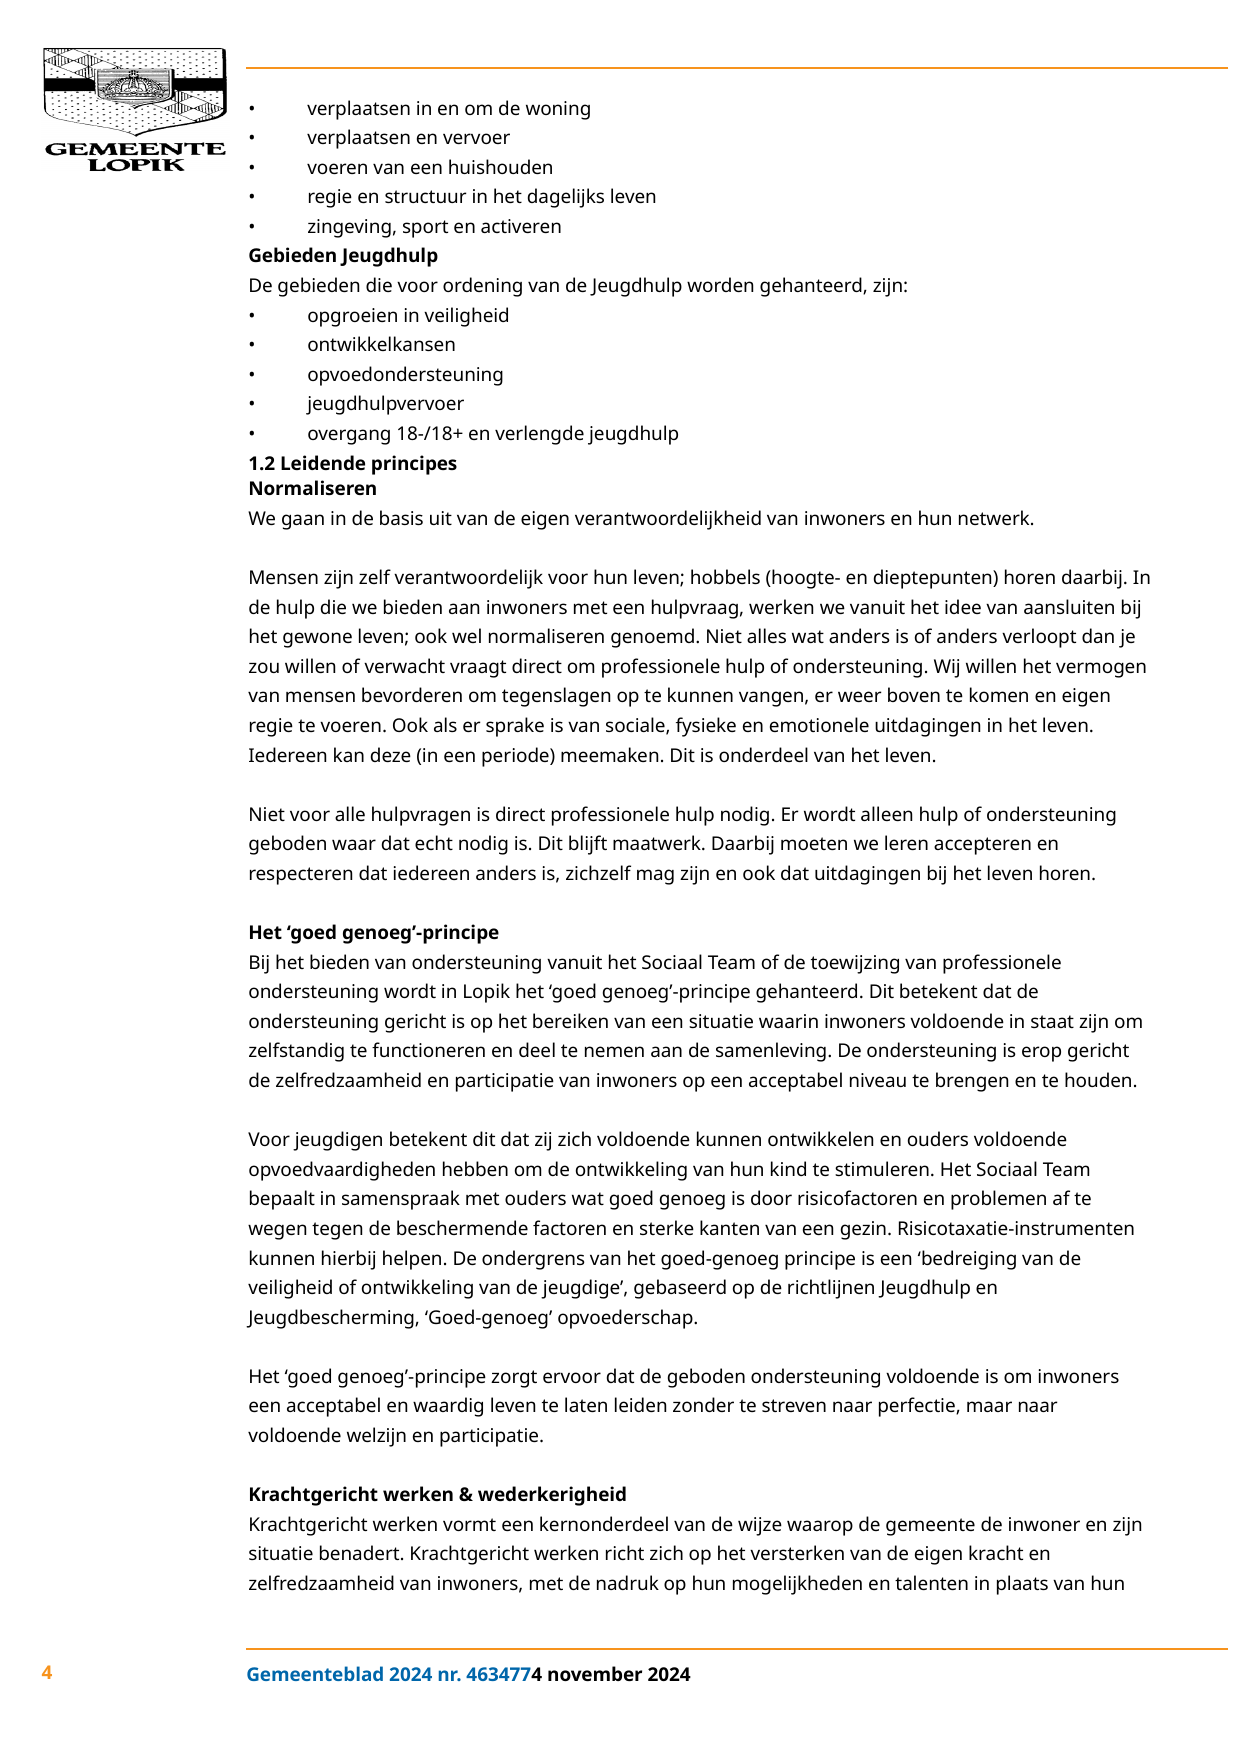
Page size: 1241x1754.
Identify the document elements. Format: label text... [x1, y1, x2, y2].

picture [41, 47, 231, 172]
list verplaatsen in en om de woning [248, 95, 1152, 121]
text Niet voor alle hulpvragen is direct professionele hulp nodig. Er wordt alleen hulp of ondersteuning geboden waar dat echt nodig is. Dit blijft maatwerk. Daarbij moeten we leren accepteren en respecteren dat iedereen anders is, zichzelf mag zijn en ook dat uitdagingen bij het leven horen. [248, 801, 1152, 886]
list opgroeien in veiligheid [248, 302, 1152, 328]
text Bij het bieden van ondersteuning vanuit het Sociaal Team of de toewijzing van professionele ondersteuning wordt in Lopik het ‘goed genoeg’-principe gehanteerd. Dit betekent dat de ondersteuning gericht is op het bereiken van een situatie waarin inwoners voldoende in staat zijn om zelfstandig te functioneren en deel te nemen aan de samenleving. De ondersteuning is erop gericht de zelfredzaamheid en participatie van inwoners op een acceptabel niveau te brengen en te houden. [248, 949, 1152, 1093]
text Het ‘goed genoeg’-principe zorgt ervoor dat de geboden ondersteuning voldoende is om inwoners een acceptabel en waardig leven te laten leiden zonder te streven naar perfectie, maar naar voldoende welzijn en participatie. [248, 1363, 1152, 1448]
list jeugdhulpvervoer [248, 391, 1152, 416]
text 1.2 Leidende principes [248, 450, 1152, 476]
text De gebieden die voor ordening van de Jeugdhulp worden gehanteerd, zijn: [248, 272, 1152, 298]
text Krachtgericht werken & wederkerigheid [248, 1481, 1152, 1507]
list zingeving, sport en activeren [248, 213, 1152, 239]
text Het ‘goed genoeg’-principe [248, 919, 1152, 945]
text We gaan in de basis uit van de eigen verantwoordelijkheid van inwoners en hun netwerk. [248, 505, 1152, 531]
text Gebieden Jeugdhulp [248, 243, 1152, 268]
text Mensen zijn zelf verantwoordelijk voor hun leven; hobbels (hoogte- en dieptepunten) horen daarbij. In de hulp die we bieden aan inwoners met een hulpvraag, werken we vanuit het idee van aansluiten bij het gewone leven; ook wel normaliseren genoemd. Niet alles wat anders is of anders verloopt dan je zou willen of verwacht vraagt direct om professionele hulp of ondersteuning. Wij willen het vermogen van mensen bevorderen om tegenslagen op te kunnen vangen, er weer boven te komen en eigen regie te voeren. Ook als er sprake is van sociale, fysieke en emotionele uitdagingen in het leven. Iedereen kan deze (in een periode) meemaken. Dit is onderdeel van het leven. [248, 564, 1152, 767]
list overgang 18-/18+ en verlengde jeugdhulp [248, 420, 1152, 446]
list regie en structuur in het dagelijks leven [248, 183, 1152, 209]
list voeren van een huishouden [248, 154, 1152, 180]
text Normaliseren [248, 476, 1152, 501]
text Voor jeugdigen betekent dit dat zij zich voldoende kunnen ontwikkelen en ouders voldoende opvoedvaardigheden hebben om de ontwikkeling van hun kind te stimuleren. Het Sociaal Team bepaalt in samenspraak met ouders wat goed genoeg is door risicofactoren en problemen af te wegen tegen de beschermende factoren en sterke kanten van een gezin. Risicotaxatie-instrumenten kunnen hierbij helpen. De ondergrens van het goed-genoeg principe is een ‘bedreiging van de veiligheid of ontwikkeling van de jeugdige’, gebaseerd op de richtlijnen Jeugdhulp en Jeugdbescherming, ‘Goed-genoeg’ opvoederschap. [248, 1126, 1152, 1329]
text Krachtgericht werken vormt een kernonderdeel van de wijze waarop de gemeente de inwoner en zijn situatie benadert. Krachtgericht werken richt zich op het versterken van de eigen kracht en zelfredzaamheid van inwoners, met de nadruk op hun mogelijkheden en talenten in plaats van hun [248, 1511, 1152, 1596]
list opvoedondersteuning [248, 361, 1152, 387]
list ontwikkelkansen [248, 331, 1152, 357]
list verplaatsen en vervoer [248, 124, 1152, 150]
